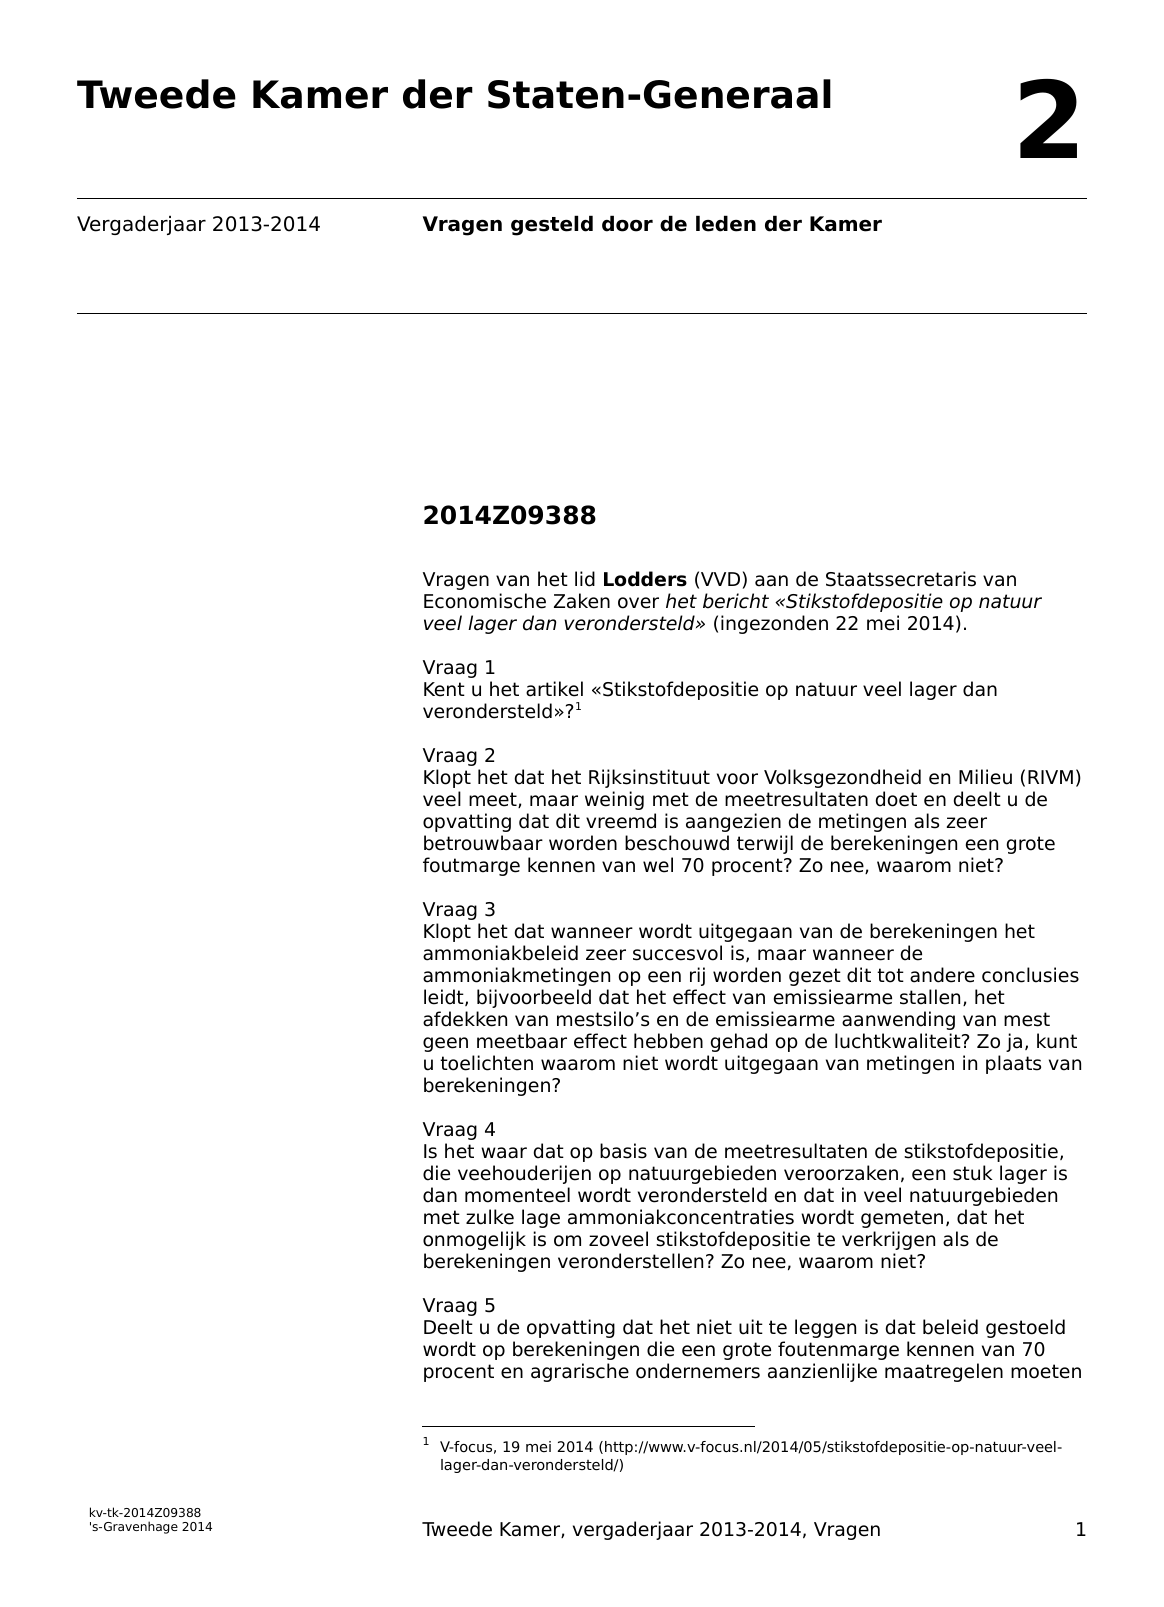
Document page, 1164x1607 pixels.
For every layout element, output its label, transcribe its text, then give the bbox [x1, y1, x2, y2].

text V-focus, 19 mei 2014 (http://www.v-focus.nl/2014/05/stikstofdepositie-op-natuur-veel-lager-dan-verondersteld/) [422, 1435, 1087, 1474]
text Kent u het artikel «Stikstofdepositie op natuur veel lager dan verondersteld»? [422, 679, 1087, 723]
table_header 2 [886, 59, 1087, 198]
text Is het waar dat op basis van de meetresultaten de stikstofdepositie, die veehouderijen op natuurgebieden veroorzaken, een stuk lager is dan momenteel wordt verondersteld en dat in veel natuurgebieden met zulke lage ammoniakconcentraties wordt gemeten, dat het onmogelijk is om zoveel stikstofdepositie te verkrijgen als de berekeningen veronderstellen? Zo nee, waarom niet? [422, 1141, 1087, 1273]
table_header Tweede Kamer der Staten-Generaal [77, 59, 886, 198]
text 2014Z09388 [422, 501, 1087, 531]
table_cell Vragen gesteld door de leden der Kamer [422, 199, 1087, 313]
text Vraag 5 [422, 1295, 1087, 1317]
text Klopt het dat het Rijksinstituut voor Volksgezondheid en Milieu (RIVM) veel meet, maar weinig met de meetresultaten doet en deelt u de opvatting dat dit vreemd is aangezien de metingen als zeer betrouwbaar worden beschouwd terwijl de berekeningen een grote foutmarge kennen van wel 70 procent? Zo nee, waarom niet? [422, 767, 1087, 877]
text 's-Gravenhage 2014 [88, 1520, 323, 1534]
text Klopt het dat wanneer wordt uitgegaan van de berekeningen het ammoniakbeleid zeer succesvol is, maar wanneer de ammoniakmetingen op een rij worden gezet dit tot andere conclusies leidt, bijvoorbeeld dat het effect van emissiearme stallen, het afdekken van mestsilo’s en de emissiearme aanwending van mest geen meetbaar effect hebben gehad op de luchtkwaliteit? Zo ja, kunt u toelichten waarom niet wordt uitgegaan van metingen in plaats van berekeningen? [422, 921, 1087, 1097]
text Vragen van het lid Lodders (VVD) aan de Staatssecretaris van Economische Zaken over het bericht «Stikstofdepositie op natuur veel lager dan verondersteld» (ingezonden 22 mei 2014). [422, 569, 1087, 635]
text Vraag 4 [422, 1119, 1087, 1141]
text Vraag 3 [422, 899, 1087, 921]
text Vraag 1 [422, 657, 1087, 679]
text Deelt u de opvatting dat het niet uit te leggen is dat beleid gestoeld wordt op berekeningen die een grote foutenmarge kennen van 70 procent en agrarische ondernemers aanzienlijke maatregelen moeten [422, 1317, 1087, 1383]
table_cell Vergaderjaar 2013-2014 [77, 199, 422, 313]
text kv-tk-2014Z09388 [88, 1506, 323, 1520]
text Vraag 2 [422, 745, 1087, 767]
